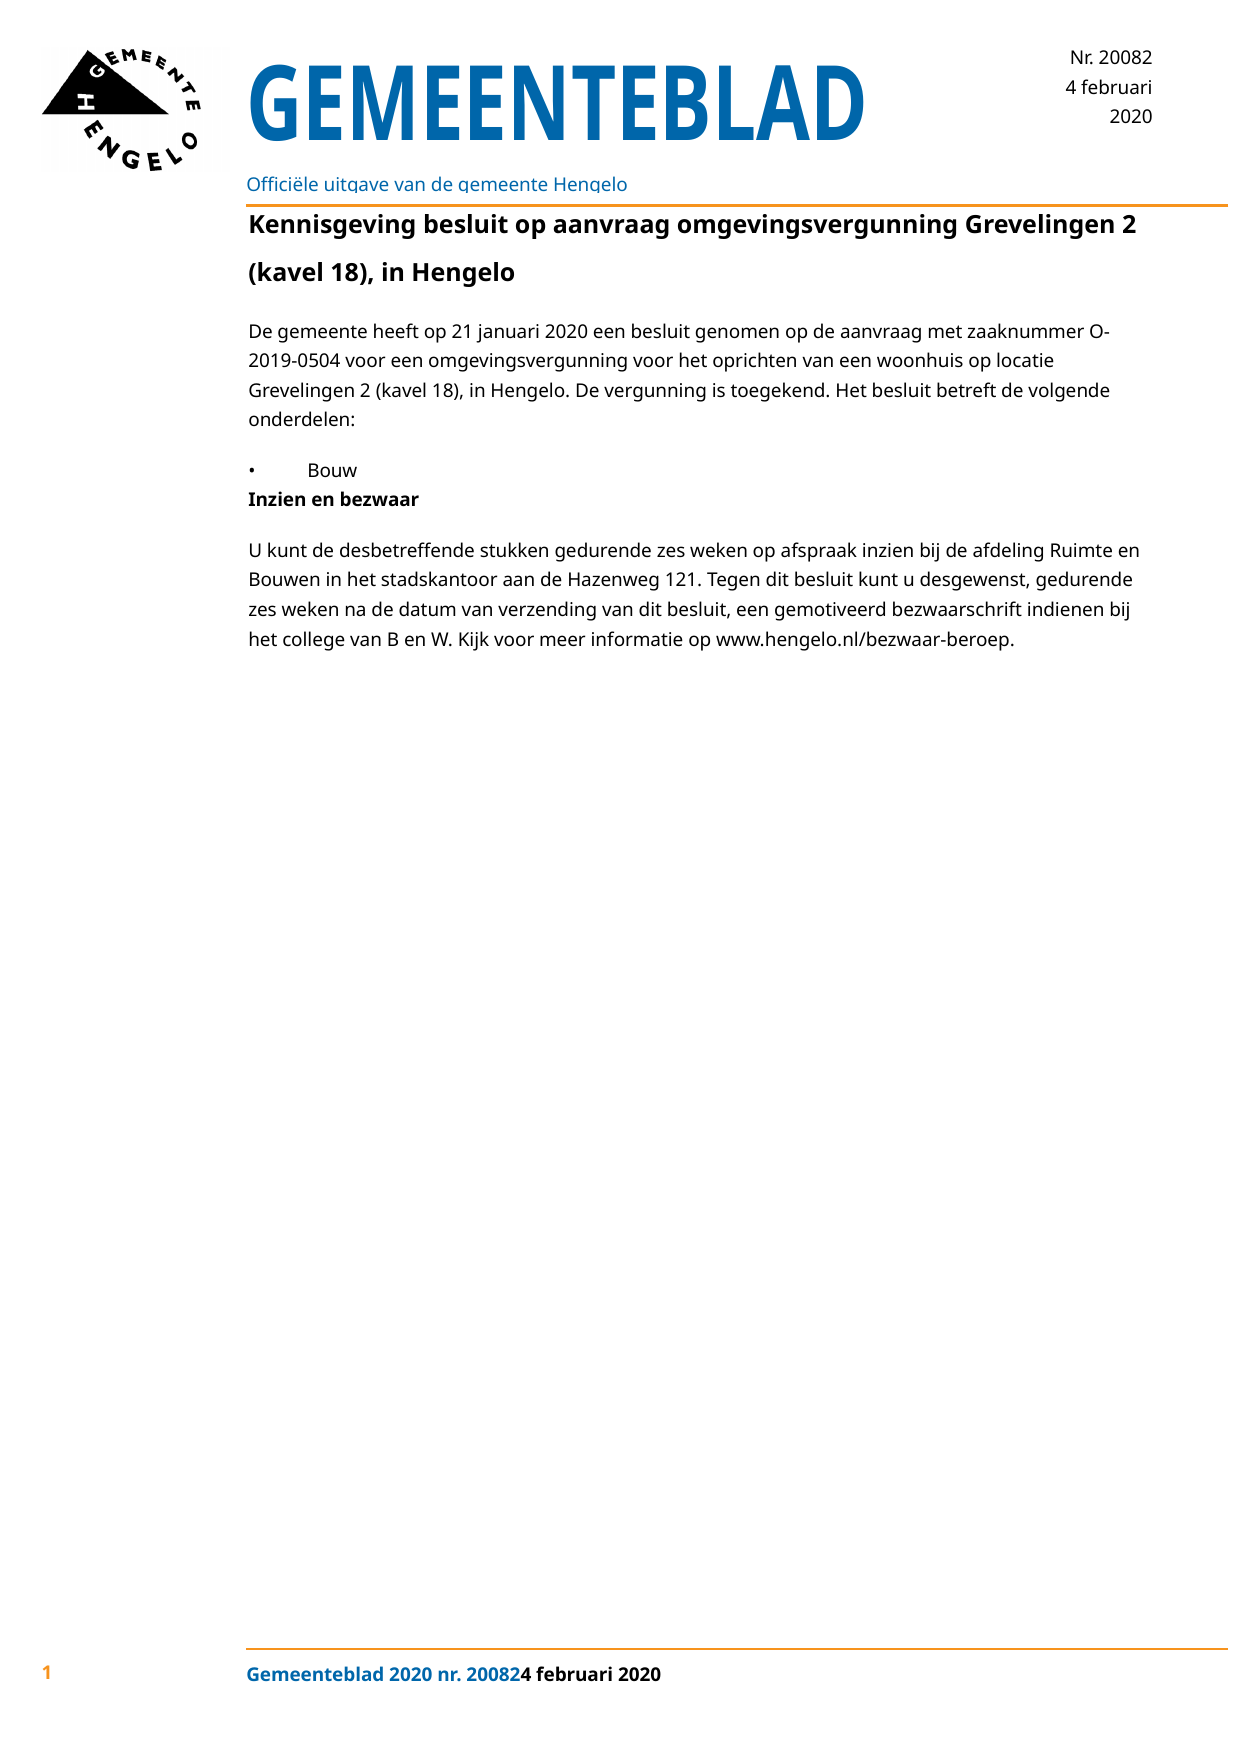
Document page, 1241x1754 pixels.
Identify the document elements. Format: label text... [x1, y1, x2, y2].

text Kennisgeving besluit op aanvraag omgevingsvergunning Grevelingen 2 (kavel 18), in Hengelo [248, 207, 1152, 288]
text Inzien en bezwaar [248, 487, 1152, 512]
picture [41, 47, 231, 172]
text De gemeente heeft op 21 januari 2020 een besluit genomen op de aanvraag met zaaknummer O-2019-0504 voor een omgevingsvergunning voor het oprichten van een woonhuis op locatie Grevelingen 2 (kavel 18), in Hengelo. De vergunning is toegekend. Het besluit betreft de volgende onderdelen: [248, 318, 1152, 432]
list Bouw [248, 457, 1152, 483]
text U kunt de desbetreffende stukken gedurende zes weken op afspraak inzien bij de afdeling Ruimte en Bouwen in het stadskantoor aan de Hazenweg 121. Tegen dit besluit kunt u desgewenst, gedurende zes weken na de datum van verzending van dit besluit, een gemotiveerd bezwaarschrift indienen bij het college van B en W. Kijk voor meer informatie op www.hengelo.nl/bezwaar-beroep. [248, 537, 1152, 652]
